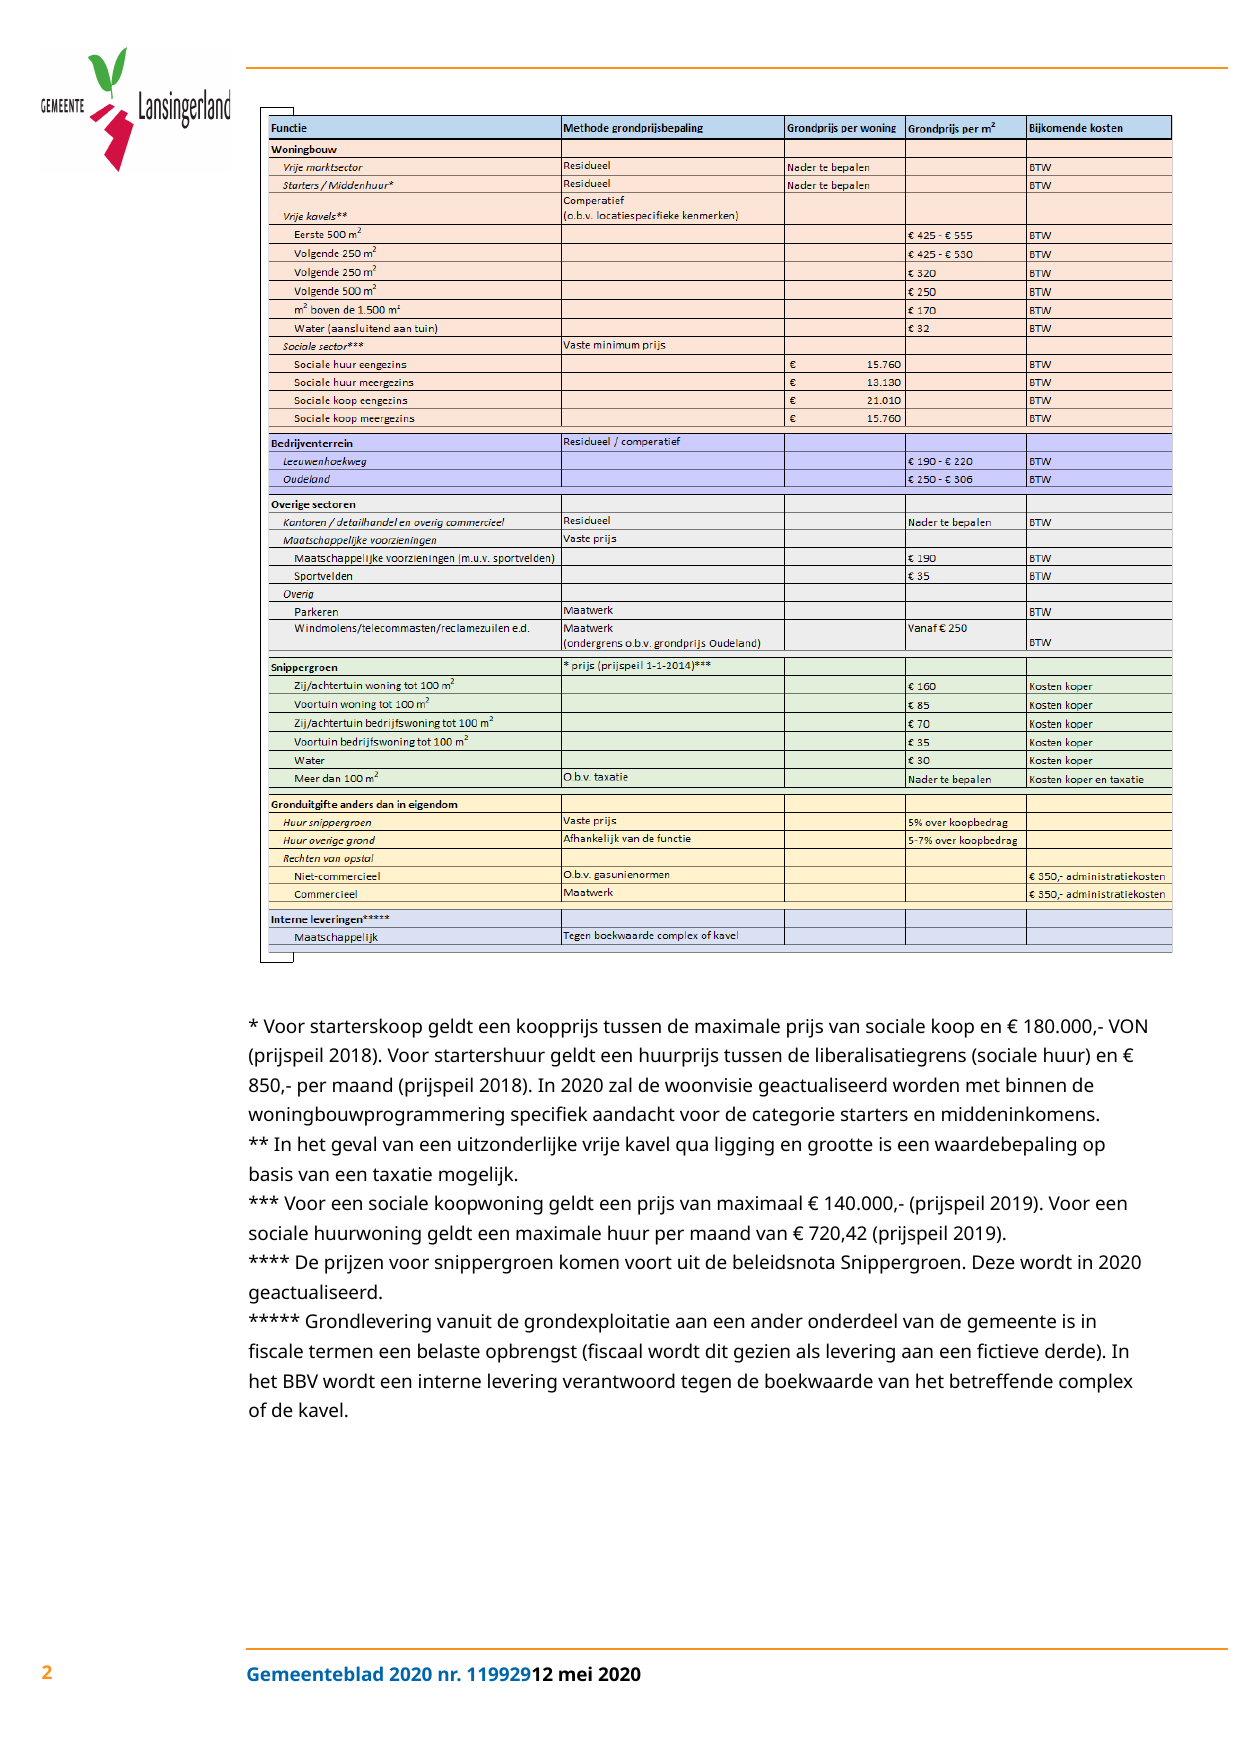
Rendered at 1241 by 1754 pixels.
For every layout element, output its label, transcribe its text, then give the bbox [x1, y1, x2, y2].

text **** De prijzen voor snippergroen komen voort uit de beleidsnota Snippergroen. Deze wordt in 2020 geactualiseerd. [248, 1249, 1152, 1305]
text * Voor starterskoop geldt een koopprijs tussen de maximale prijs van sociale koop en € 180.000,- VON (prijspeil 2018). Voor startershuur geldt een huurprijs tussen de liberalisatiegrens (sociale huur) en € 850,- per maand (prijspeil 2018). In 2020 zal de woonvisie geactualiseerd worden met binnen de woningbouwprogrammering specifiek aandacht voor de categorie starters en middeninkomens. [248, 1013, 1152, 1127]
picture [268, 115, 1173, 953]
picture [41, 47, 231, 172]
text ***** Grondlevering vanuit de grondexploitatie aan een ander onderdeel van de gemeente is in fiscale termen een belaste opbrengst (fiscaal wordt dit gezien als levering aan een fictieve derde). In het BBV wordt een interne levering verantwoord tegen de boekwaarde van het betreffende complex of de kavel. [248, 1309, 1152, 1423]
text ** In het geval van een uitzonderlijke vrije kavel qua ligging en grootte is een waardebepaling op basis van een taxatie mogelijk. [248, 1131, 1152, 1187]
text *** Voor een sociale koopwoning geldt een prijs van maximaal € 140.000,- (prijspeil 2019). Voor een sociale huurwoning geldt een maximale huur per maand van € 720,42 (prijspeil 2019). [248, 1190, 1152, 1246]
